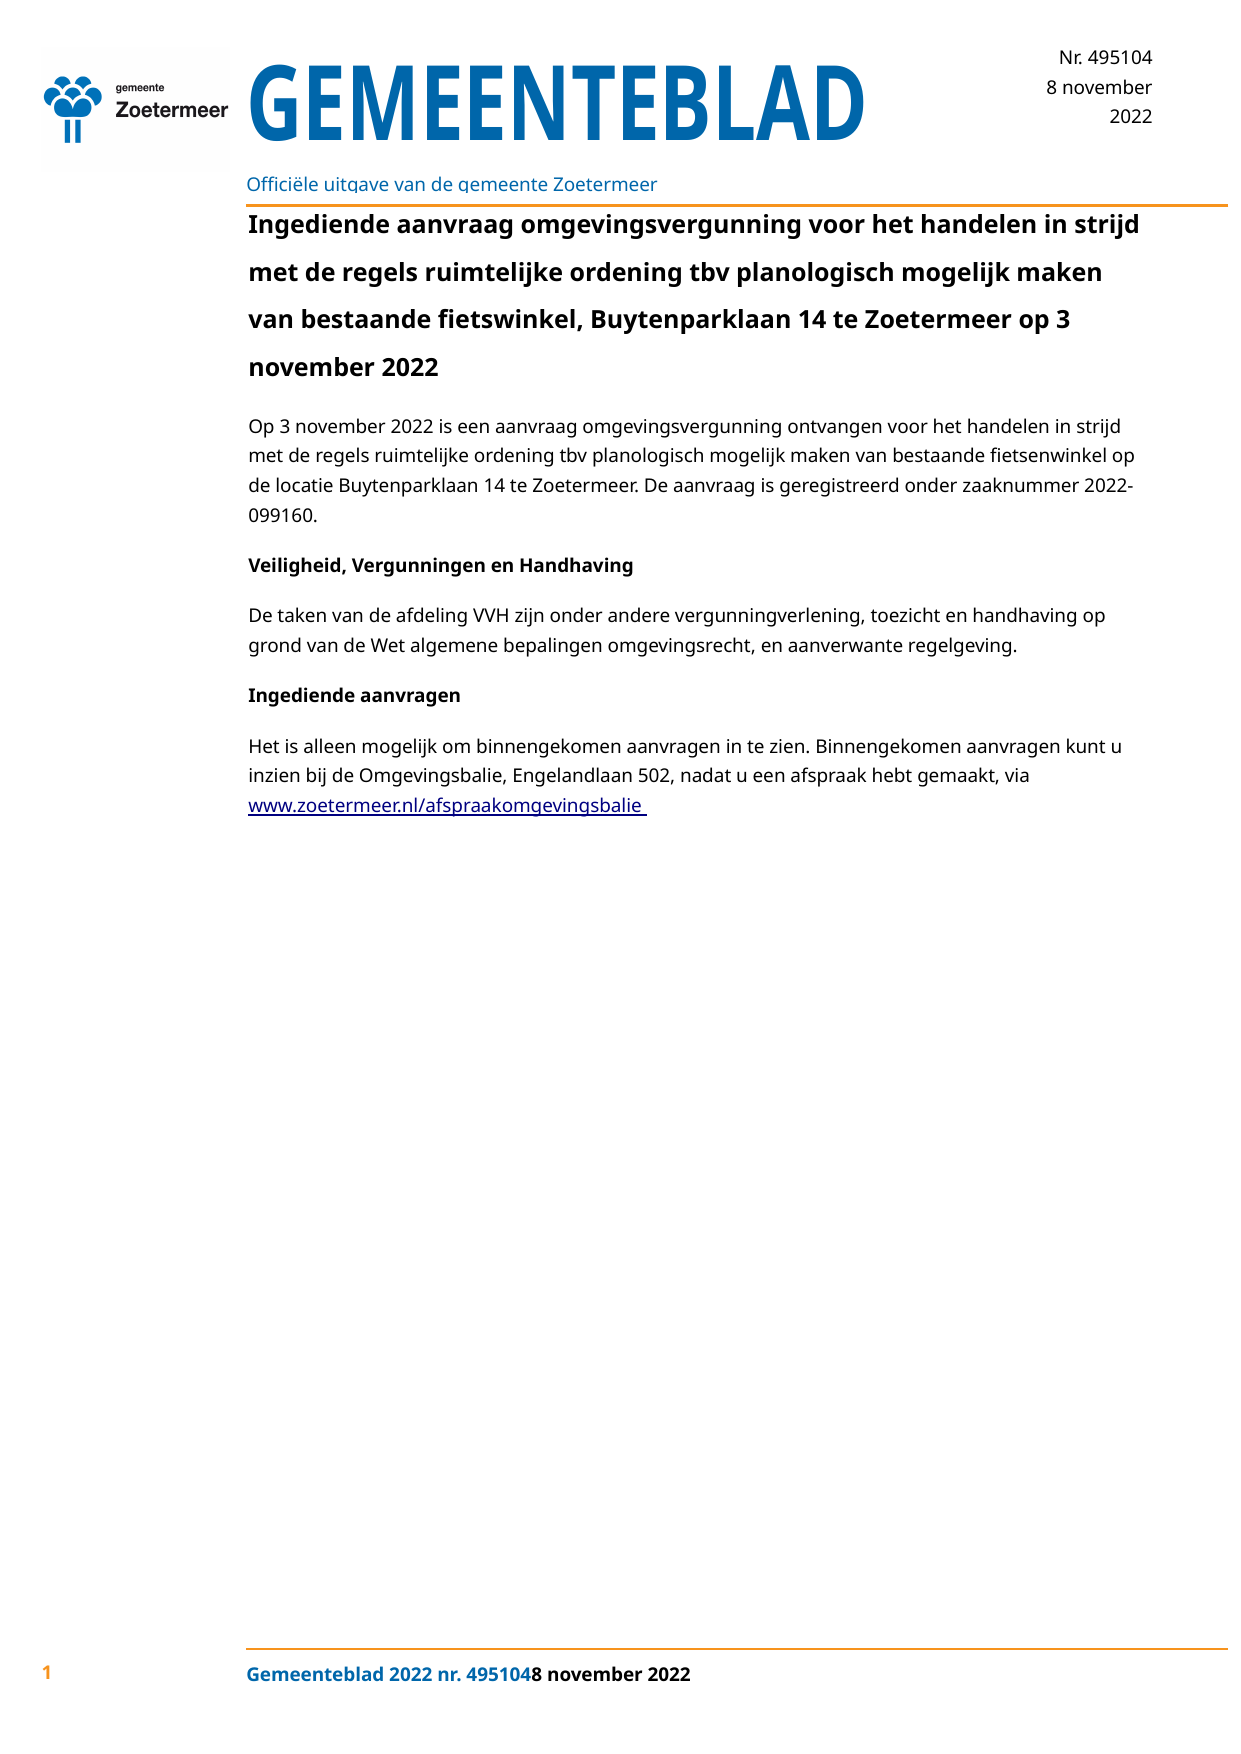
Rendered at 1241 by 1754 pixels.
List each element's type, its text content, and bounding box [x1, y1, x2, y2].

text Ingediende aanvragen [248, 683, 1152, 708]
text Veiligheid, Vergunningen en Handhaving [248, 552, 1152, 578]
text Op 3 november 2022 is een aanvraag omgevingsvergunning ontvangen voor het handelen in strijd met de regels ruimtelijke ordening tbv planologisch mogelijk maken van bestaande fietsenwinkel op de locatie Buytenparklaan 14 te Zoetermeer. De aanvraag is geregistreerd onder zaaknummer 2022-099160. [248, 413, 1152, 528]
text Het is alleen mogelijk om binnengekomen aanvragen in te zien. Binnengekomen aanvragen kunt u inzien bij de Omgevingsbalie, Engelandlaan 502, nadat u een afspraak hebt gemaakt, via www.zoetermeer.nl/afspraakomgevingsbalie [248, 733, 1152, 818]
picture [41, 47, 231, 172]
text Ingediende aanvraag omgevingsvergunning voor het handelen in strijd met de regels ruimtelijke ordening tbv planologisch mogelijk maken van bestaande fietswinkel, Buytenparklaan 14 te Zoetermeer op 3 november 2022 [248, 207, 1152, 384]
text De taken van de afdeling VVH zijn onder andere vergunningverlening, toezicht en handhaving op grond van de Wet algemene bepalingen omgevingsrecht, en aanverwante regelgeving. [248, 603, 1152, 658]
